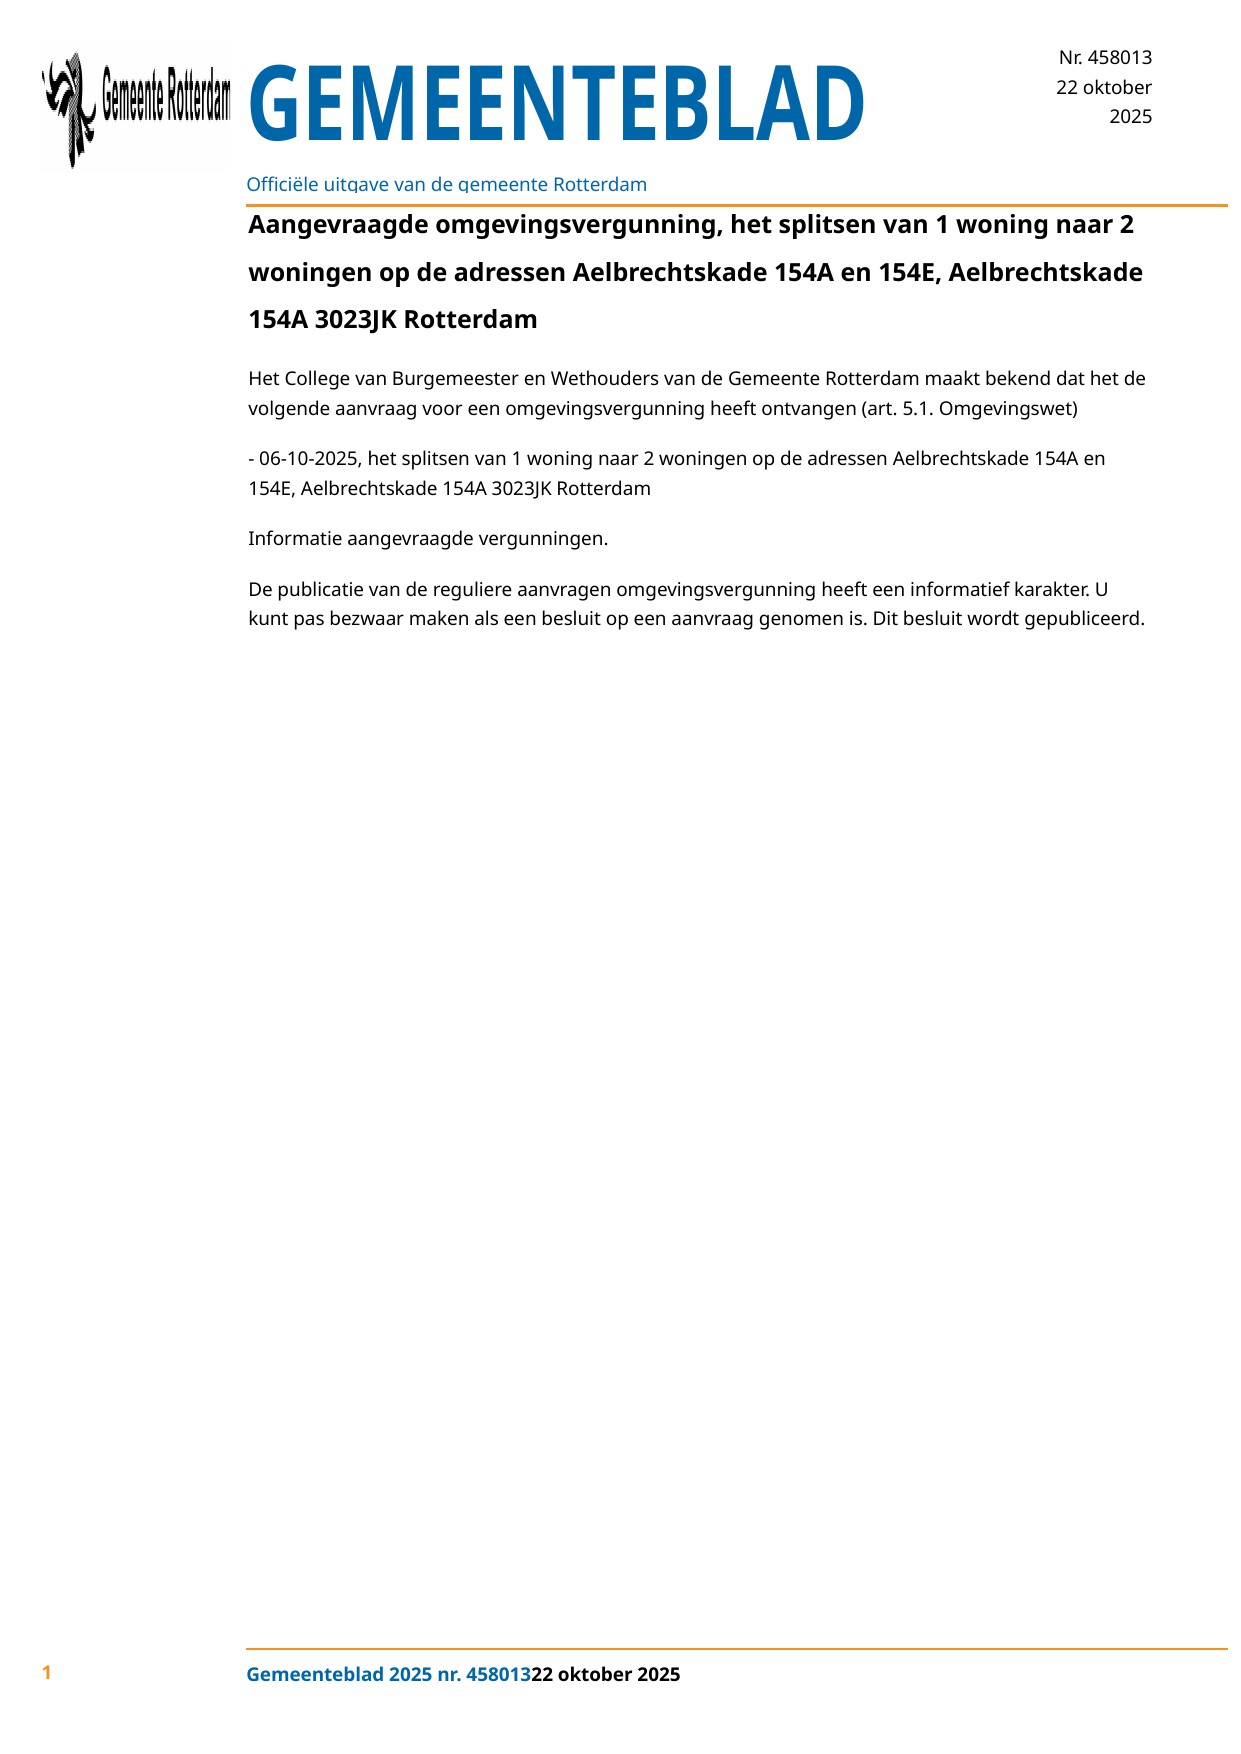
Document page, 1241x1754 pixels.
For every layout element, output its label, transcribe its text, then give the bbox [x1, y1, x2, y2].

text - 06-10-2025, het splitsen van 1 woning naar 2 woningen op de adressen Aelbrechtskade 154A en 154E, Aelbrechtskade 154A 3023JK Rotterdam [248, 446, 1152, 501]
text Het College van Burgemeester en Wethouders van de Gemeente Rotterdam maakt bekend dat het de volgende aanvraag voor een omgevingsvergunning heeft ontvangen (art. 5.1. Omgevingswet) [248, 366, 1152, 421]
text Aangevraagde omgevingsvergunning, het splitsen van 1 woning naar 2 woningen op de adressen Aelbrechtskade 154A en 154E, Aelbrechtskade 154A 3023JK Rotterdam [248, 207, 1152, 336]
picture [41, 47, 231, 172]
text Informatie aangevraagde vergunningen. [248, 526, 1152, 551]
text De publicatie van de reguliere aanvragen omgevingsvergunning heeft een informatief karakter. U kunt pas bezwaar maken als een besluit op een aanvraag genomen is. Dit besluit wordt gepubliceerd. [248, 576, 1152, 631]
